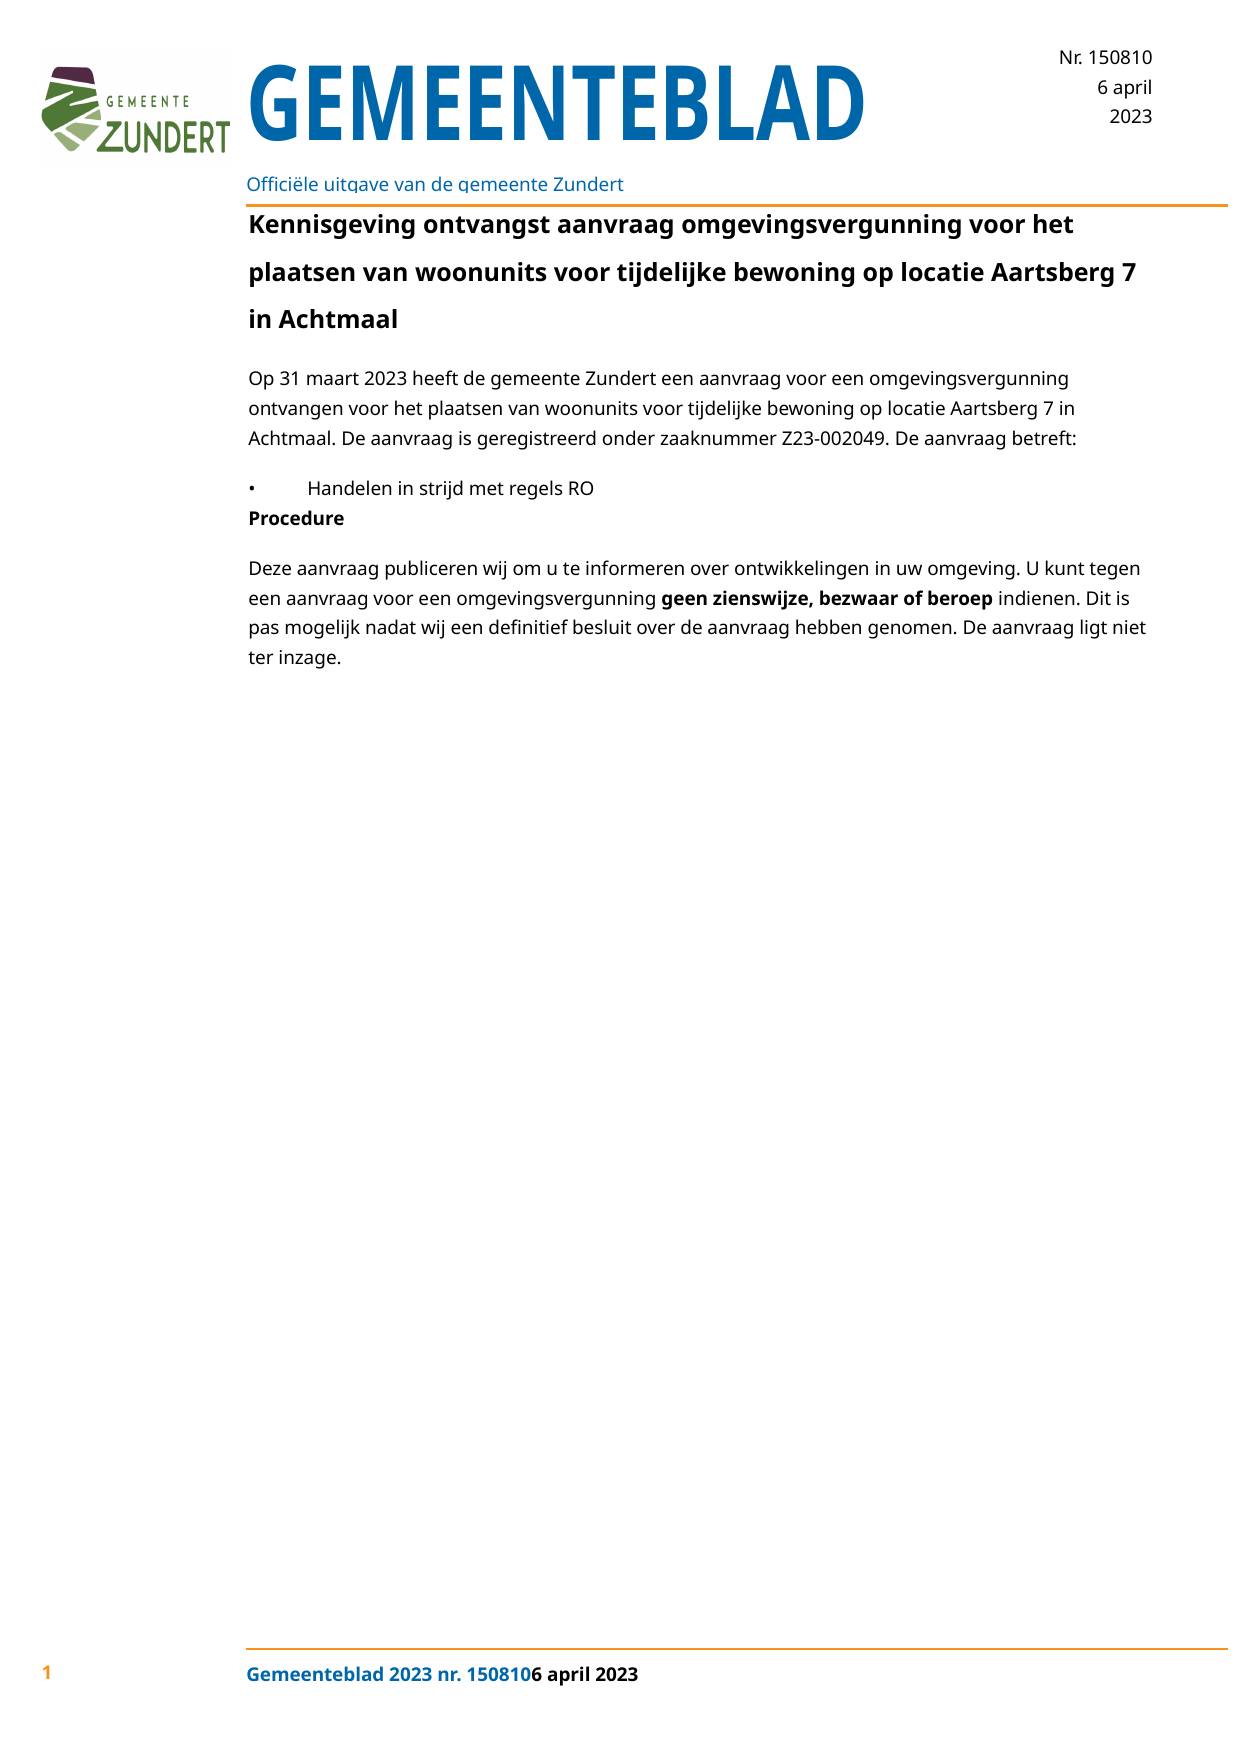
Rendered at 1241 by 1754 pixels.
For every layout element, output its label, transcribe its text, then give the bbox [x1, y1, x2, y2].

picture [41, 47, 231, 172]
text Op 31 maart 2023 heeft de gemeente Zundert een aanvraag voor een omgevingsvergunning ontvangen voor het plaatsen van woonunits voor tijdelijke bewoning op locatie Aartsberg 7 in Achtmaal. De aanvraag is geregistreerd onder zaaknummer Z23-002049. De aanvraag betreft: [248, 366, 1152, 450]
text Deze aanvraag publiceren wij om u te informeren over ontwikkelingen in uw omgeving. U kunt tegen een aanvraag voor een omgevingsvergunning geen zienswijze, bezwaar of beroep indienen. Dit is pas mogelijk nadat wij een definitief besluit over de aanvraag hebben genomen. De aanvraag ligt niet ter inzage. [248, 555, 1152, 669]
text Procedure [248, 505, 1152, 530]
list Handelen in strijd met regels RO [248, 475, 1152, 501]
text Kennisgeving ontvangst aanvraag omgevingsvergunning voor het plaatsen van woonunits voor tijdelijke bewoning op locatie Aartsberg 7 in Achtmaal [248, 207, 1152, 336]
